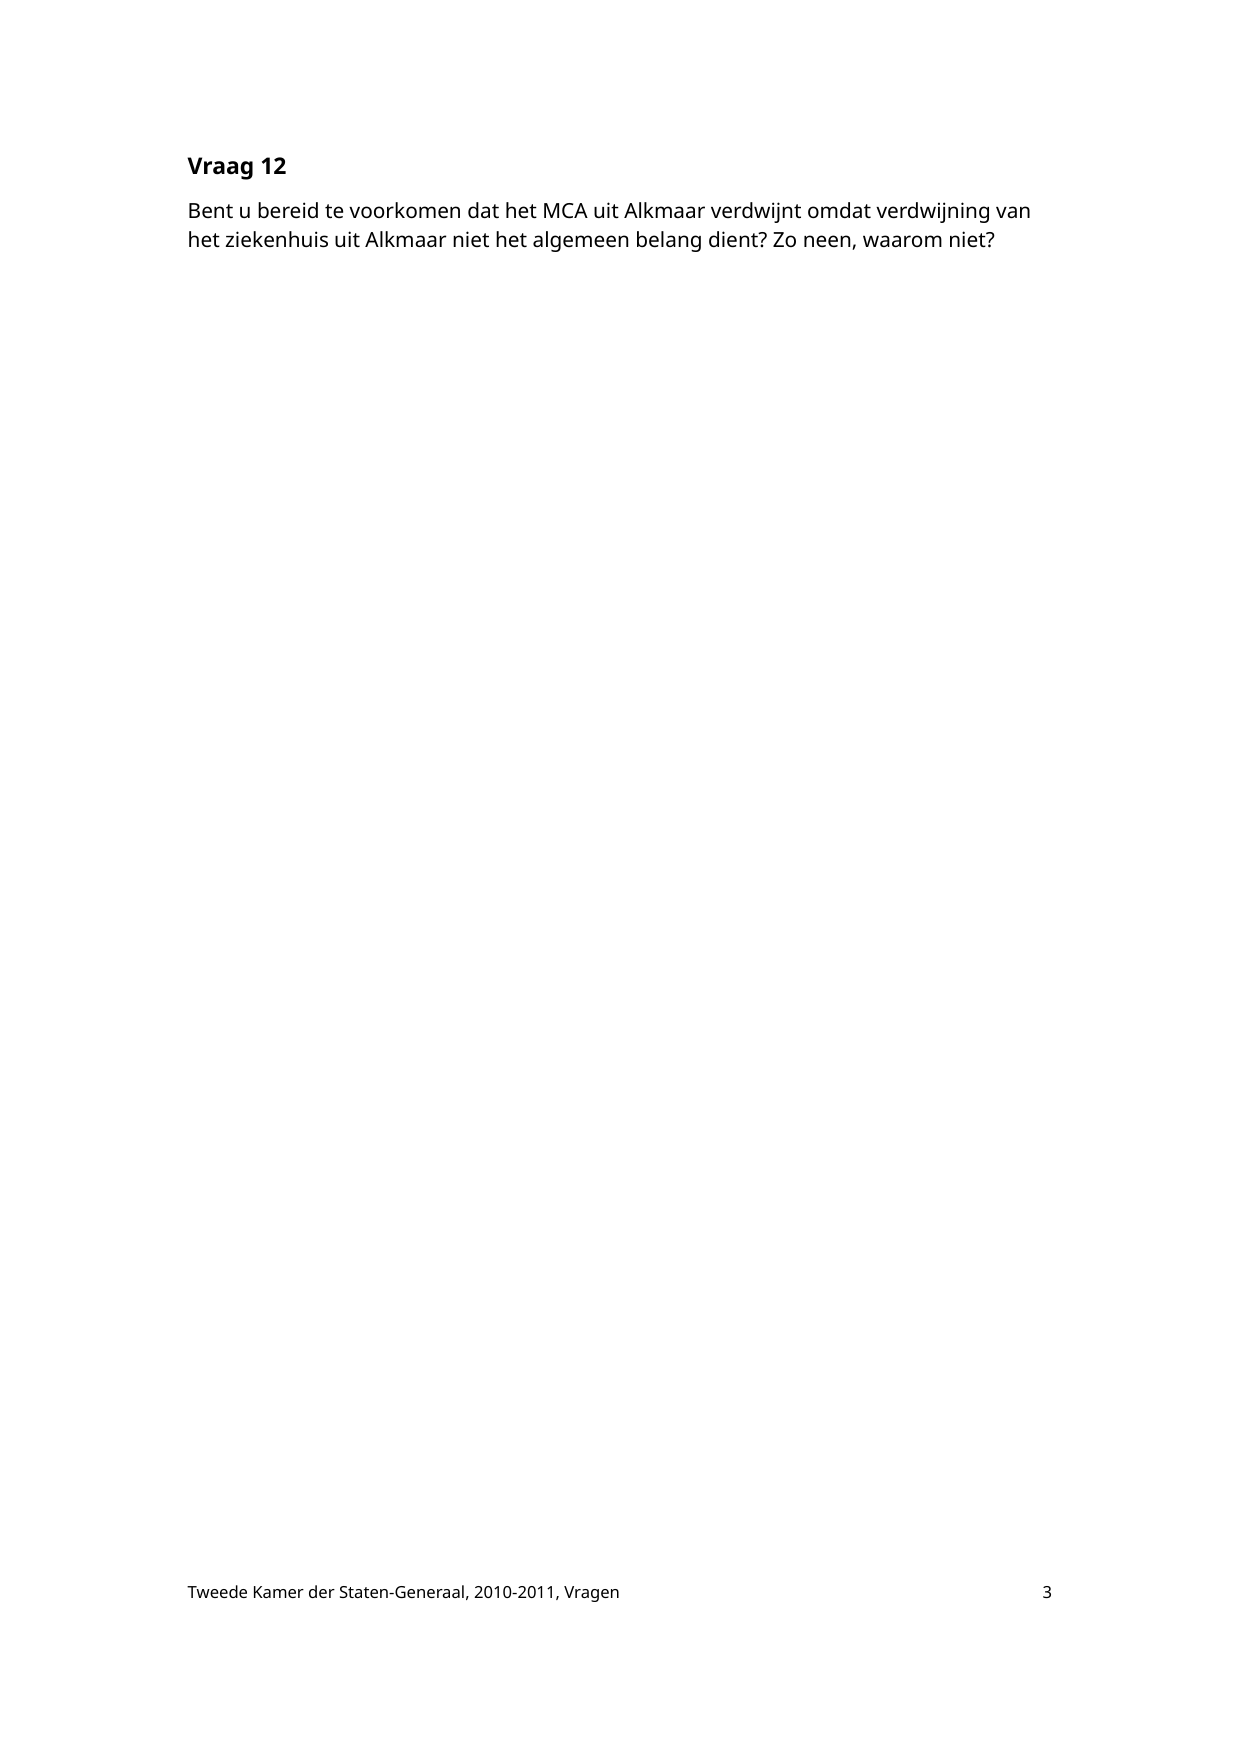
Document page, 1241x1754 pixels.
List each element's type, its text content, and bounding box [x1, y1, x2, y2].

subtitle Vraag 12 [187, 150, 1053, 181]
text Bent u bereid te voorkomen dat het MCA uit Alkmaar verdwijnt omdat verdwijning van het ziekenhuis uit Alkmaar niet het algemeen belang dient? Zo neen, waarom niet? [187, 196, 1053, 253]
